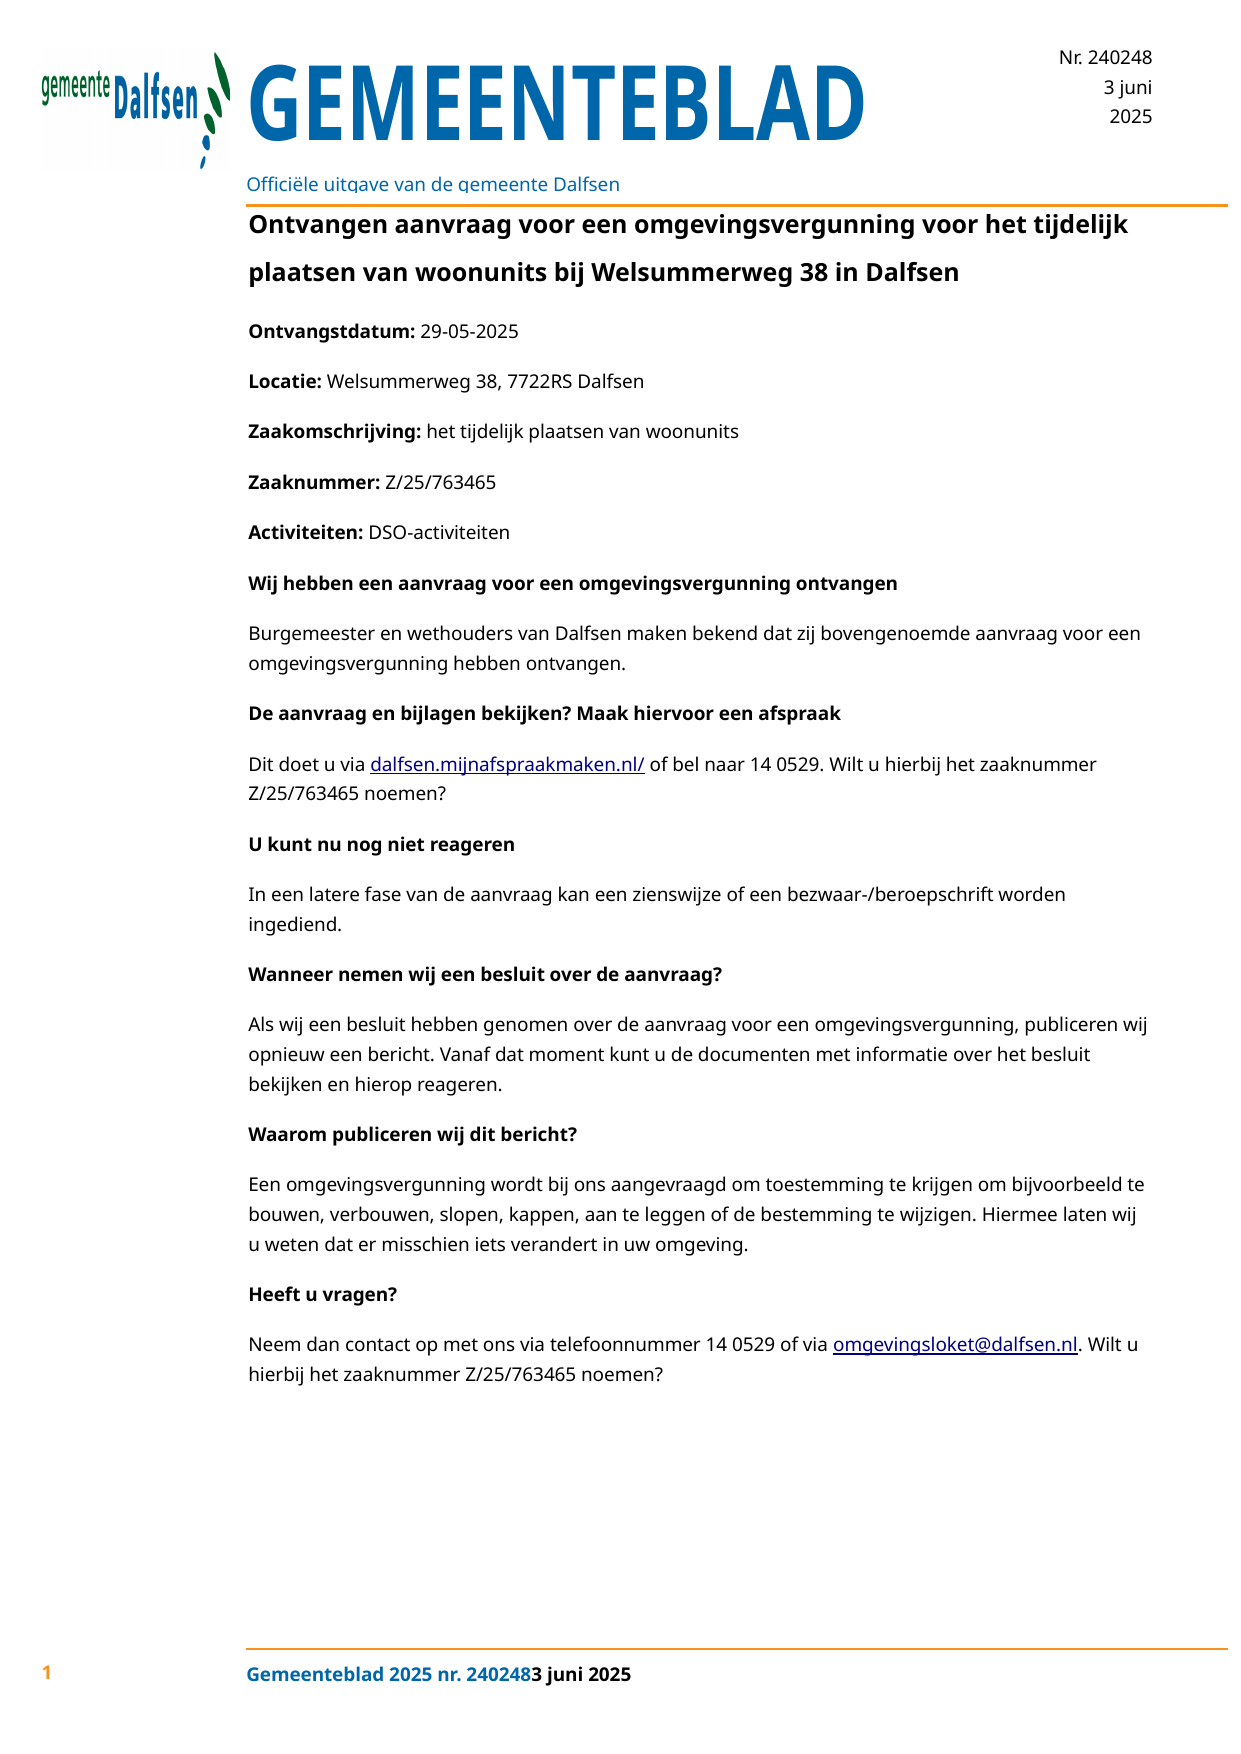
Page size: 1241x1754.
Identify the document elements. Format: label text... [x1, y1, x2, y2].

text Als wij een besluit hebben genomen over de aanvraag voor een omgevingsvergunning, publiceren wij opnieuw een bericht. Vanaf dat moment kunt u de documenten met informatie over het besluit bekijken en hierop reageren. [248, 1012, 1152, 1097]
text Ontvangstdatum: 29-05-2025 [248, 318, 1152, 344]
text U kunt nu nog niet reageren [248, 831, 1152, 857]
text De aanvraag en bijlagen bekijken? Maak hiervoor een afspraak [248, 700, 1152, 726]
text Waarom publiceren wij dit bericht? [248, 1121, 1152, 1147]
text Activiteiten: DSO-activiteiten [248, 519, 1152, 545]
text Een omgevingsvergunning wordt bij ons aangevraagd om toestemming te krijgen om bijvoorbeeld te bouwen, verbouwen, slopen, kappen, aan te leggen of de bestemming te wijzigen. Hiermee laten wij u weten dat er misschien iets verandert in uw omgeving. [248, 1172, 1152, 1257]
text Wanneer nemen wij een besluit over de aanvraag? [248, 961, 1152, 987]
text Wij hebben een aanvraag voor een omgevingsvergunning ontvangen [248, 570, 1152, 596]
text Zaaknummer: Z/25/763465 [248, 469, 1152, 495]
text Burgemeester en wethouders van Dalfsen maken bekend dat zij bovengenoemde aanvraag voor een omgevingsvergunning hebben ontvangen. [248, 620, 1152, 676]
text Heeft u vragen? [248, 1281, 1152, 1307]
picture [41, 47, 231, 172]
text In een latere fase van de aanvraag kan een zienswijze of een bezwaar-/beroepschrift worden ingediend. [248, 881, 1152, 937]
text Locatie: Welsummerweg 38, 7722RS Dalfsen [248, 368, 1152, 394]
text Neem dan contact op met ons via telefoonnummer 14 0529 of via omgevingsloket@dalfsen.nl. Wilt u hierbij het zaaknummer Z/25/763465 noemen? [248, 1332, 1152, 1387]
text Ontvangen aanvraag voor een omgevingsvergunning voor het tijdelijk plaatsen van woonunits bij Welsummerweg 38 in Dalfsen [248, 207, 1152, 288]
text Dit doet u via dalfsen.mijnafspraakmaken.nl/ of bel naar 14 0529. Wilt u hierbij het zaaknummer Z/25/763465 noemen? [248, 751, 1152, 806]
text Zaakomschrijving: het tijdelijk plaatsen van woonunits [248, 419, 1152, 444]
